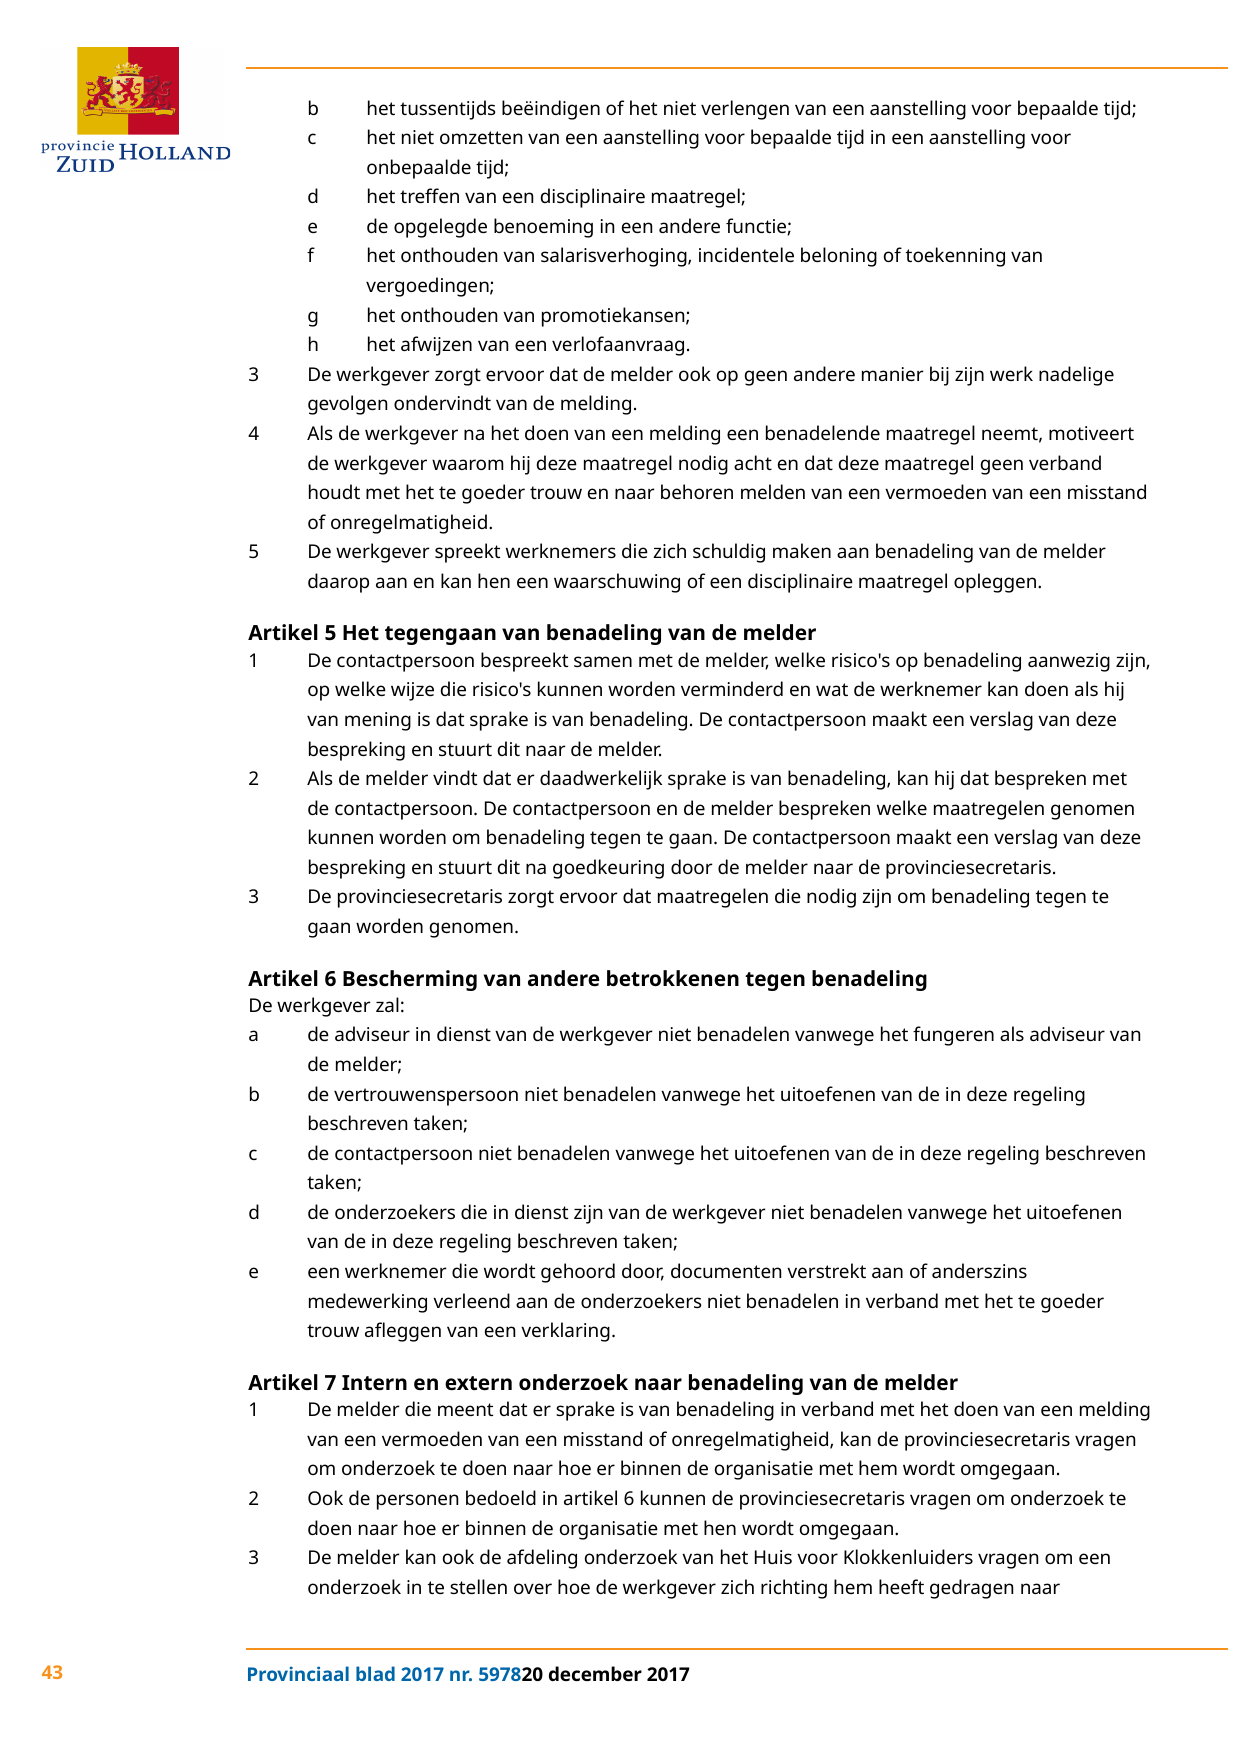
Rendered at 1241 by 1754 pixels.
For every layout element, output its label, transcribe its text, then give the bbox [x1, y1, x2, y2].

list de onderzoekers die in dienst zijn van de werkgever niet benadelen vanwege het uitoefenen van de in deze regeling beschreven taken; [248, 1199, 1152, 1254]
text Artikel 7 Intern en extern onderzoek naar benadeling van de melder [248, 1368, 1152, 1396]
picture [41, 47, 231, 172]
list De werkgever spreekt werknemers die zich schuldig maken aan benadeling van de melder daarop aan en kan hen een waarschuwing of een disciplinaire maatregel opleggen. [248, 538, 1152, 594]
list de contactpersoon niet benadelen vanwege het uitoefenen van de in deze regeling beschreven taken; [248, 1140, 1152, 1195]
list het tussentijds beëindigen of het niet verlengen van een aanstelling voor bepaalde tijd; [307, 95, 1152, 121]
list het niet omzetten van een aanstelling voor bepaalde tijd in een aanstelling voor onbepaalde tijd; [307, 124, 1152, 180]
text Artikel 6 Bescherming van andere betrokkenen tegen benadeling [248, 964, 1152, 992]
list De contactpersoon bespreekt samen met de melder, welke risico's op benadeling aanwezig zijn, op welke wijze die risico's kunnen worden verminderd en wat de werknemer kan doen als hij van mening is dat sprake is van benadeling. De contactpersoon maakt een verslag van deze bespreking en stuurt dit naar de melder. [248, 647, 1152, 761]
list het onthouden van promotiekansen; [307, 302, 1152, 328]
list Als de melder vindt dat er daadwerkelijk sprake is van benadeling, kan hij dat bespreken met de contactpersoon. De contactpersoon en de melder bespreken welke maatregelen genomen kunnen worden om benadeling tegen te gaan. De contactpersoon maakt een verslag van deze bespreking en stuurt dit na goedkeuring door de melder naar de provinciesecretaris. [248, 765, 1152, 880]
list het onthouden van salarisverhoging, incidentele beloning of toekenning van vergoedingen; [307, 243, 1152, 298]
list Ook de personen bedoeld in artikel 6 kunnen de provinciesecretaris vragen om onderzoek te doen naar hoe er binnen de organisatie met hen wordt omgegaan. [248, 1485, 1152, 1540]
list een werknemer die wordt gehoord door, documenten verstrekt aan of anderszins medewerking verleend aan de onderzoekers niet benadelen in verband met het te goeder trouw afleggen van een verklaring. [248, 1258, 1152, 1343]
list De melder kan ook de afdeling onderzoek van het Huis voor Klokkenluiders vragen om een onderzoek in te stellen over hoe de werkgever zich richting hem heeft gedragen naar [248, 1544, 1152, 1599]
list het treffen van een disciplinaire maatregel; [307, 183, 1152, 209]
list De werkgever zorgt ervoor dat de melder ook op geen andere manier bij zijn werk nadelige gevolgen ondervindt van de melding. [248, 361, 1152, 416]
list de adviseur in dienst van de werkgever niet benadelen vanwege het fungeren als adviseur van de melder; [248, 1022, 1152, 1077]
list de opgelegde benoeming in een andere functie; [307, 213, 1152, 239]
text Artikel 5 Het tegengaan van benadeling van de melder [248, 618, 1152, 647]
list het afwijzen van een verlofaanvraag. [307, 331, 1152, 357]
list de vertrouwenspersoon niet benadelen vanwege het uitoefenen van de in deze regeling beschreven taken; [248, 1081, 1152, 1136]
list Als de werkgever na het doen van een melding een benadelende maatregel neemt, motiveert de werkgever waarom hij deze maatregel nodig acht en dat deze maatregel geen verband houdt met het te goeder trouw en naar behoren melden van een vermoeden van een misstand of onregelmatigheid. [248, 420, 1152, 535]
list De melder die meent dat er sprake is van benadeling in verband met het doen van een melding van een vermoeden van een misstand of onregelmatigheid, kan de provinciesecretaris vragen om onderzoek te doen naar hoe er binnen de organisatie met hem wordt omgegaan. [248, 1396, 1152, 1481]
list De provinciesecretaris zorgt ervoor dat maatregelen die nodig zijn om benadeling tegen te gaan worden genomen. [248, 884, 1152, 939]
text De werkgever zal: [248, 992, 1152, 1018]
